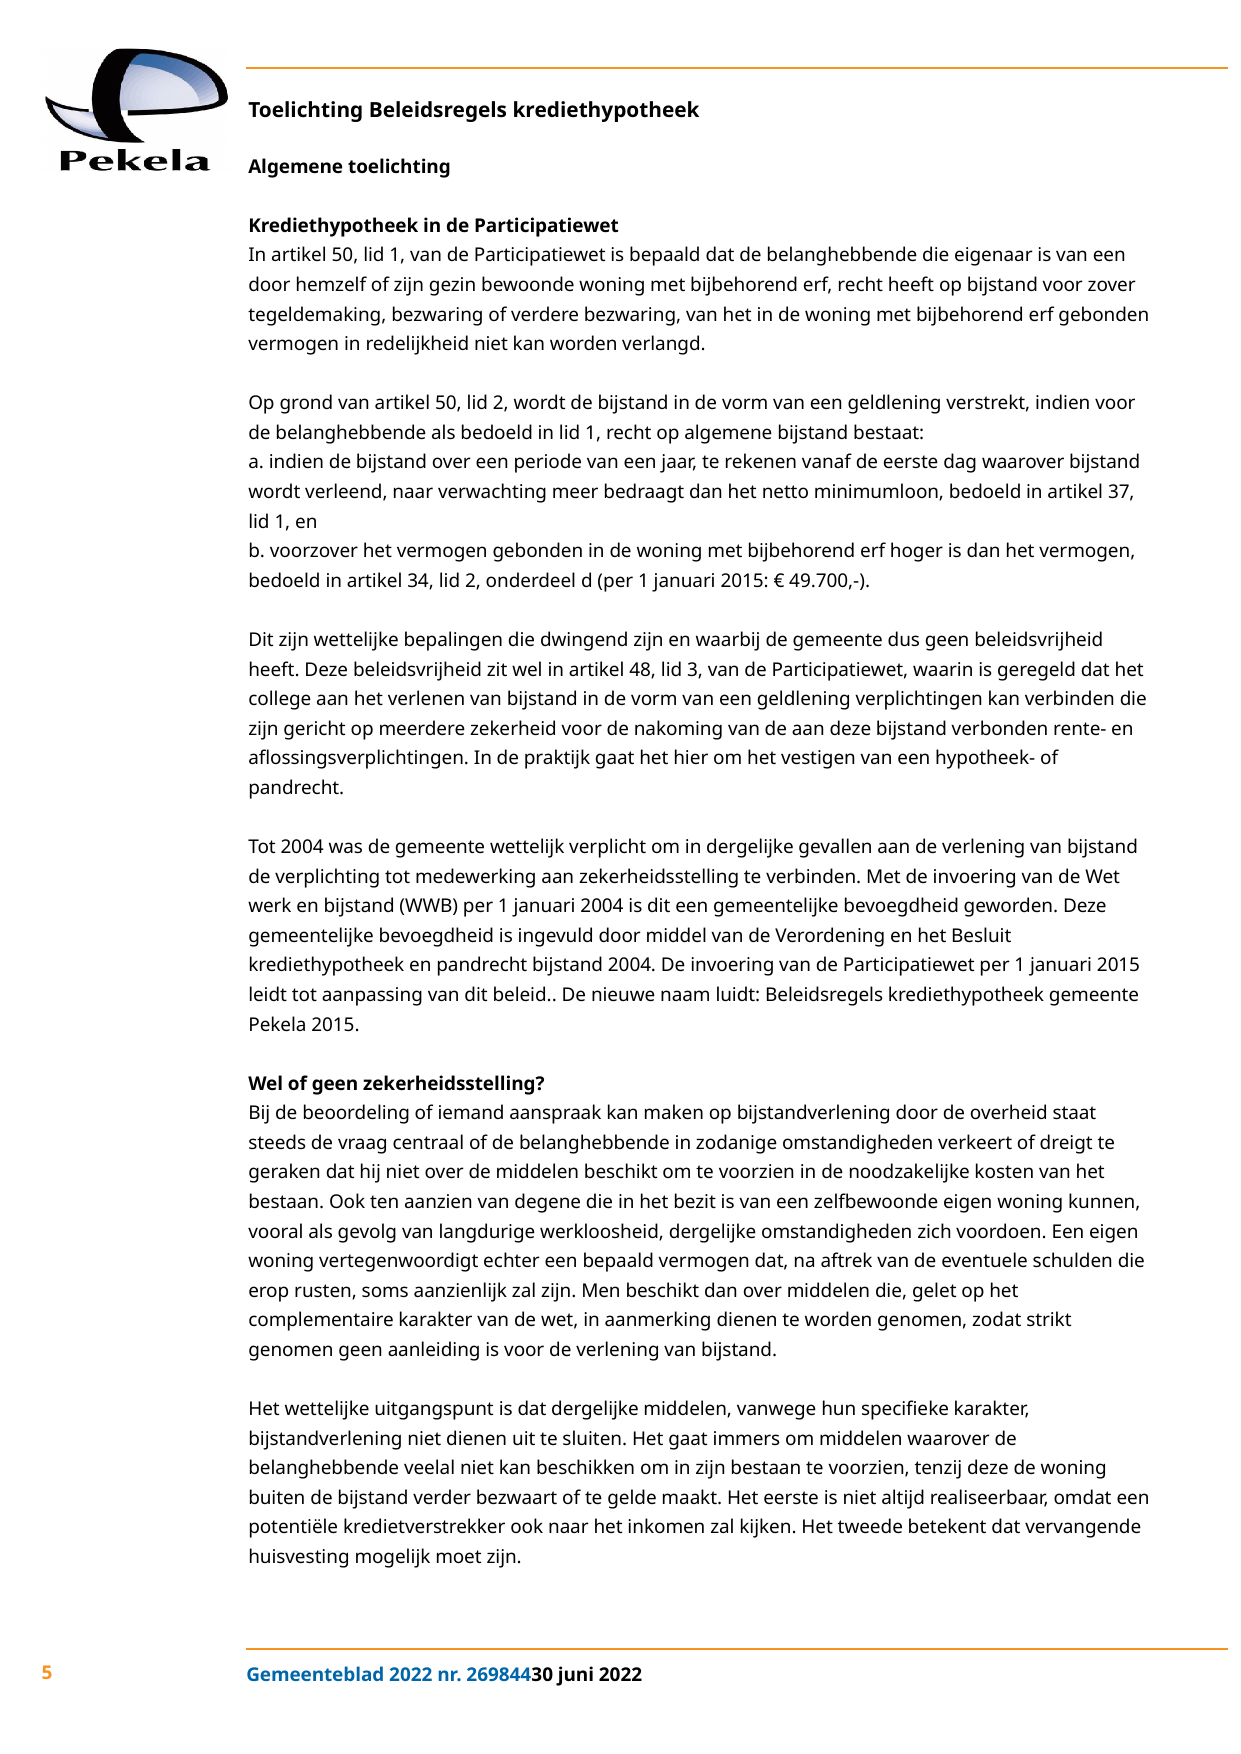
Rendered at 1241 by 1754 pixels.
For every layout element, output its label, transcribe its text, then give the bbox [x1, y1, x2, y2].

picture [41, 47, 231, 172]
text Tot 2004 was de gemeente wettelijk verplicht om in dergelijke gevallen aan de verlening van bijstand de verplichting tot medewerking aan zekerheidsstelling te verbinden. Met de invoering van de Wet werk en bijstand (WWB) per 1 januari 2004 is dit een gemeentelijke bevoegdheid geworden. Deze gemeentelijke bevoegdheid is ingevuld door middel van de Verordening en het Besluit krediethypotheek en pandrecht bijstand 2004. De invoering van de Participatiewet per 1 januari 2015 leidt tot aanpassing van dit beleid.. De nieuwe naam luidt: Beleidsregels krediethypotheek gemeente Pekela 2015. [248, 833, 1152, 1037]
text Op grond van artikel 50, lid 2, wordt de bijstand in de vorm van een geldlening verstrekt, indien voor de belanghebbende als bedoeld in lid 1, recht op algemene bijstand bestaat: [248, 389, 1152, 445]
text Toelichting Beleidsregels krediethypotheek [248, 95, 1152, 123]
text In artikel 50, lid 1, van de Participatiewet is bepaald dat de belanghebbende die eigenaar is van een door hemzelf of zijn gezin bewoonde woning met bijbehorend erf, recht heeft op bijstand voor zover tegeldemaking, bezwaring of verdere bezwaring, van het in de woning met bijbehorend erf gebonden vermogen in redelijkheid niet kan worden verlangd. [248, 242, 1152, 356]
text Bij de beoordeling of iemand aanspraak kan maken op bijstandverlening door de overheid staat steeds de vraag centraal of de belanghebbende in zodanige omstandigheden verkeert of dreigt te geraken dat hij niet over de middelen beschikt om te voorzien in de noodzakelijke kosten van het bestaan. Ook ten aanzien van degene die in het bezit is van een zelfbewoonde eigen woning kunnen, vooral als gevolg van langdurige werkloosheid, dergelijke omstandigheden zich voordoen. Een eigen woning vertegenwoordigt echter een bepaald vermogen dat, na aftrek van de eventuele schulden die erop rusten, soms aanzienlijk zal zijn. Men beschikt dan over middelen die, gelet op het complementaire karakter van de wet, in aanmerking dienen te worden genomen, zodat strikt genomen geen aanleiding is voor de verlening van bijstand. [248, 1099, 1152, 1362]
text Het wettelijke uitgangspunt is dat dergelijke middelen, vanwege hun specifieke karakter, bijstandverlening niet dienen uit te sluiten. Het gaat immers om middelen waarover de belanghebbende veelal niet kan beschikken om in zijn bestaan te voorzien, tenzij deze de woning buiten de bijstand verder bezwaart of te gelde maakt. Het eerste is niet altijd realiseerbaar, omdat een potentiële kredietverstrekker ook naar het inkomen zal kijken. Het tweede betekent dat vervangende huisvesting mogelijk moet zijn. [248, 1395, 1152, 1569]
text Krediethypotheek in de Participatiewet [248, 212, 1152, 238]
text b. voorzover het vermogen gebonden in de woning met bijbehorend erf hoger is dan het vermogen, bedoeld in artikel 34, lid 2, onderdeel d (per 1 januari 2015: € 49.700,-). [248, 537, 1152, 593]
text Wel of geen zekerheidsstelling? [248, 1070, 1152, 1096]
text Algemene toelichting [248, 153, 1152, 179]
text a. indien de bijstand over een periode van een jaar, te rekenen vanaf de eerste dag waarover bijstand wordt verleend, naar verwachting meer bedraagt dan het netto minimumloon, bedoeld in artikel 37, lid 1, en [248, 449, 1152, 534]
text Dit zijn wettelijke bepalingen die dwingend zijn en waarbij de gemeente dus geen beleidsvrijheid heeft. Deze beleidsvrijheid zit wel in artikel 48, lid 3, van de Participatiewet, waarin is geregeld dat het college aan het verlenen van bijstand in de vorm van een geldlening verplichtingen kan verbinden die zijn gericht op meerdere zekerheid voor de nakoming van de aan deze bijstand verbonden rente- en aflossingsverplichtingen. In de praktijk gaat het hier om het vestigen van een hypotheek- of pandrecht. [248, 626, 1152, 800]
